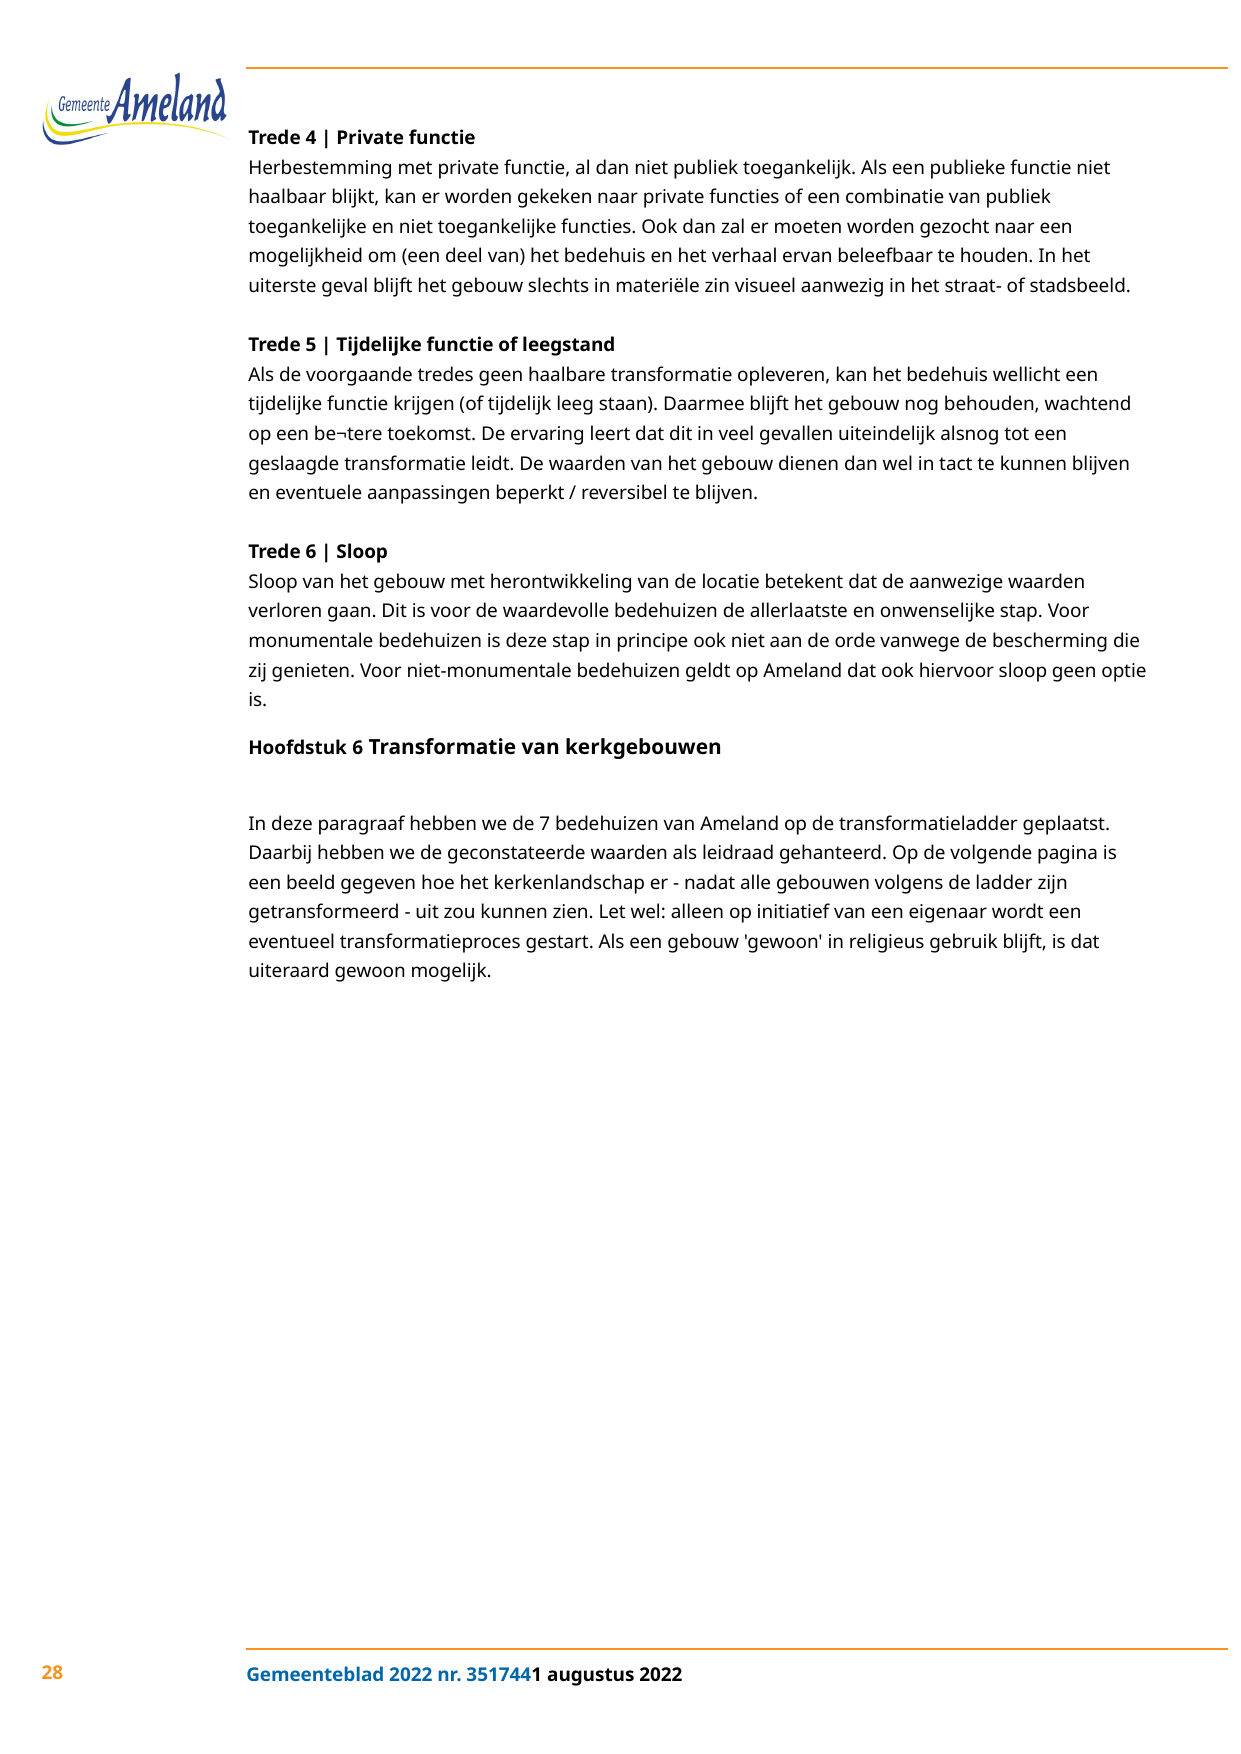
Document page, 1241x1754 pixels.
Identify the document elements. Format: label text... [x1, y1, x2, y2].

text In deze paragraaf hebben we de 7 bedehuizen van Ameland op de transformatieladder geplaatst. Daarbij hebben we de geconstateerde waarden als leidraad gehanteerd. Op de volgende pagina is een beeld gegeven hoe het kerkenlandschap er - nadat alle gebouwen volgens de ladder zijn getransformeerd - uit zou kunnen zien. Let wel: alleen op initiatief van een eigenaar wordt een eventueel transformatieproces gestart. Als een gebouw 'gewoon' in religieus gebruik blijft, is dat uiteraard gewoon mogelijk. [248, 810, 1152, 983]
text Hoofdstuk 6 Transformatie van kerkgebouwen [248, 732, 1152, 761]
text Trede 4 | Private functie [248, 124, 1152, 150]
text Sloop van het gebouw met herontwikkeling van de locatie betekent dat de aanwezige waarden verloren gaan. Dit is voor de waardevolle bedehuizen de allerlaatste en onwenselijke stap. Voor monumentale bedehuizen is deze stap in principe ook niet aan de orde vanwege de bescherming die zij genieten. Voor niet-monumentale bedehuizen geldt op Ameland dat ook hiervoor sloop geen optie is. [248, 568, 1152, 712]
picture [41, 47, 231, 172]
text Trede 6 | Sloop [248, 538, 1152, 564]
text Als de voorgaande tredes geen haalbare transformatie opleveren, kan het bedehuis wellicht een tijdelijke functie krijgen (of tijdelijk leeg staan). Daarmee blijft het gebouw nog behouden, wachtend op een be¬tere toekomst. De ervaring leert dat dit in veel gevallen uiteindelijk alsnog tot een geslaagde transformatie leidt. De waarden van het gebouw dienen dan wel in tact te kunnen blijven en eventuele aanpassingen beperkt / reversibel te blijven. [248, 361, 1152, 505]
text Herbestemming met private functie, al dan niet publiek toegankelijk. Als een publieke functie niet haalbaar blijkt, kan er worden gekeken naar private functies of een combinatie van publiek toegankelijke en niet toegankelijke functies. Ook dan zal er moeten worden gezocht naar een mogelijkheid om (een deel van) het bedehuis en het verhaal ervan beleefbaar te houden. In het uiterste geval blijft het gebouw slechts in materiële zin visueel aanwezig in het straat- of stadsbeeld. [248, 154, 1152, 298]
text Trede 5 | Tijdelijke functie of leegstand [248, 331, 1152, 357]
